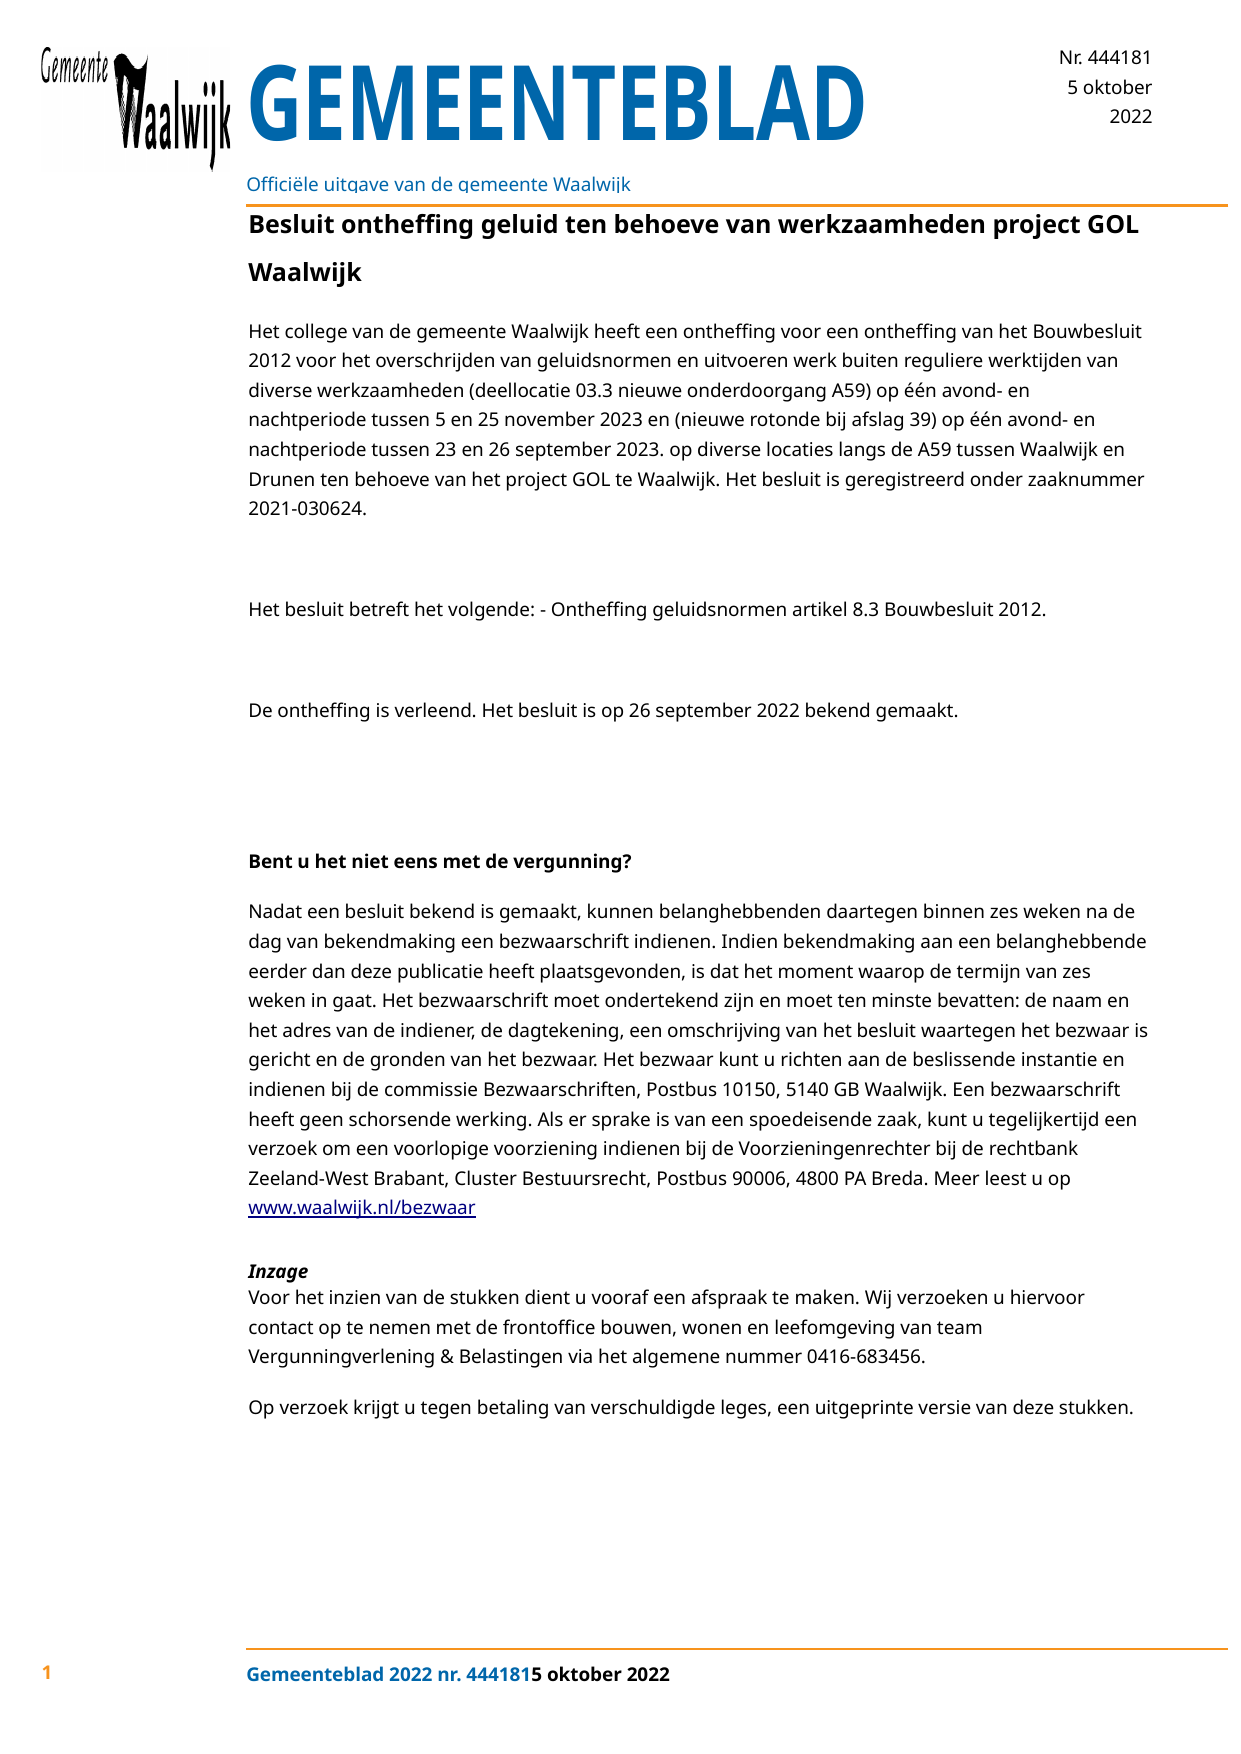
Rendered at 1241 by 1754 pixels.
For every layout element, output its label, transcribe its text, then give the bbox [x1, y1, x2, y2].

text Besluit ontheffing geluid ten behoeve van werkzaamheden project GOL Waalwijk [248, 207, 1152, 288]
text Voor het inzien van de stukken dient u vooraf een afspraak te maken. Wij verzoeken u hiervoor contact op te nemen met de frontoffice bouwen, wonen en leefomgeving van team Vergunningverlening & Belastingen via het algemene nummer 0416-683456. [248, 1284, 1152, 1369]
text Inzage [248, 1258, 1152, 1284]
text Nadat een besluit bekend is gemaakt, kunnen belanghebbenden daartegen binnen zes weken na de dag van bekendmaking een bezwaarschrift indienen. Indien bekendmaking aan een belanghebbende eerder dan deze publicatie heeft plaatsgevonden, is dat het moment waarop de termijn van zes weken in gaat. Het bezwaarschrift moet ondertekend zijn en moet ten minste bevatten: de naam en het adres van de indiener, de dagtekening, een omschrijving van het besluit waartegen het bezwaar is gericht en de gronden van het bezwaar. Het bezwaar kunt u richten aan de beslissende instantie en indienen bij de commissie Bezwaarschriften, Postbus 10150, 5140 GB Waalwijk. Een bezwaarschrift heeft geen schorsende werking. Als er sprake is van een spoedeisende zaak, kunt u tegelijkertijd een verzoek om een voorlopige voorziening indienen bij de Voorzieningenrechter bij de rechtbank Zeeland-West Brabant, Cluster Bestuursrecht, Postbus 90006, 4800 PA Breda. Meer leest u op www.waalwijk.nl/bezwaar [248, 899, 1152, 1220]
text Het college van de gemeente Waalwijk heeft een ontheffing voor een ontheffing van het Bouwbesluit 2012 voor het overschrijden van geluidsnormen en uitvoeren werk buiten reguliere werktijden van diverse werkzaamheden (deellocatie 03.3 nieuwe onderdoorgang A59) op één avond- en nachtperiode tussen 5 en 25 november 2023 en (nieuwe rotonde bij afslag 39) op één avond- en nachtperiode tussen 23 en 26 september 2023. op diverse locaties langs de A59 tussen Waalwijk en Drunen ten behoeve van het project GOL te Waalwijk. Het besluit is geregistreerd onder zaaknummer 2021-030624. [248, 318, 1152, 521]
text Het besluit betreft het volgende: - Ontheffing geluidsnormen artikel 8.3 Bouwbesluit 2012. [248, 596, 1152, 622]
text De ontheffing is verleend. Het besluit is op 26 september 2022 bekend gemaakt. [248, 697, 1152, 723]
picture [41, 47, 231, 172]
text Bent u het niet eens met de vergunning? [248, 848, 1152, 874]
text Op verzoek krijgt u tegen betaling van verschuldigde leges, een uitgeprinte versie van deze stukken. [248, 1394, 1152, 1419]
